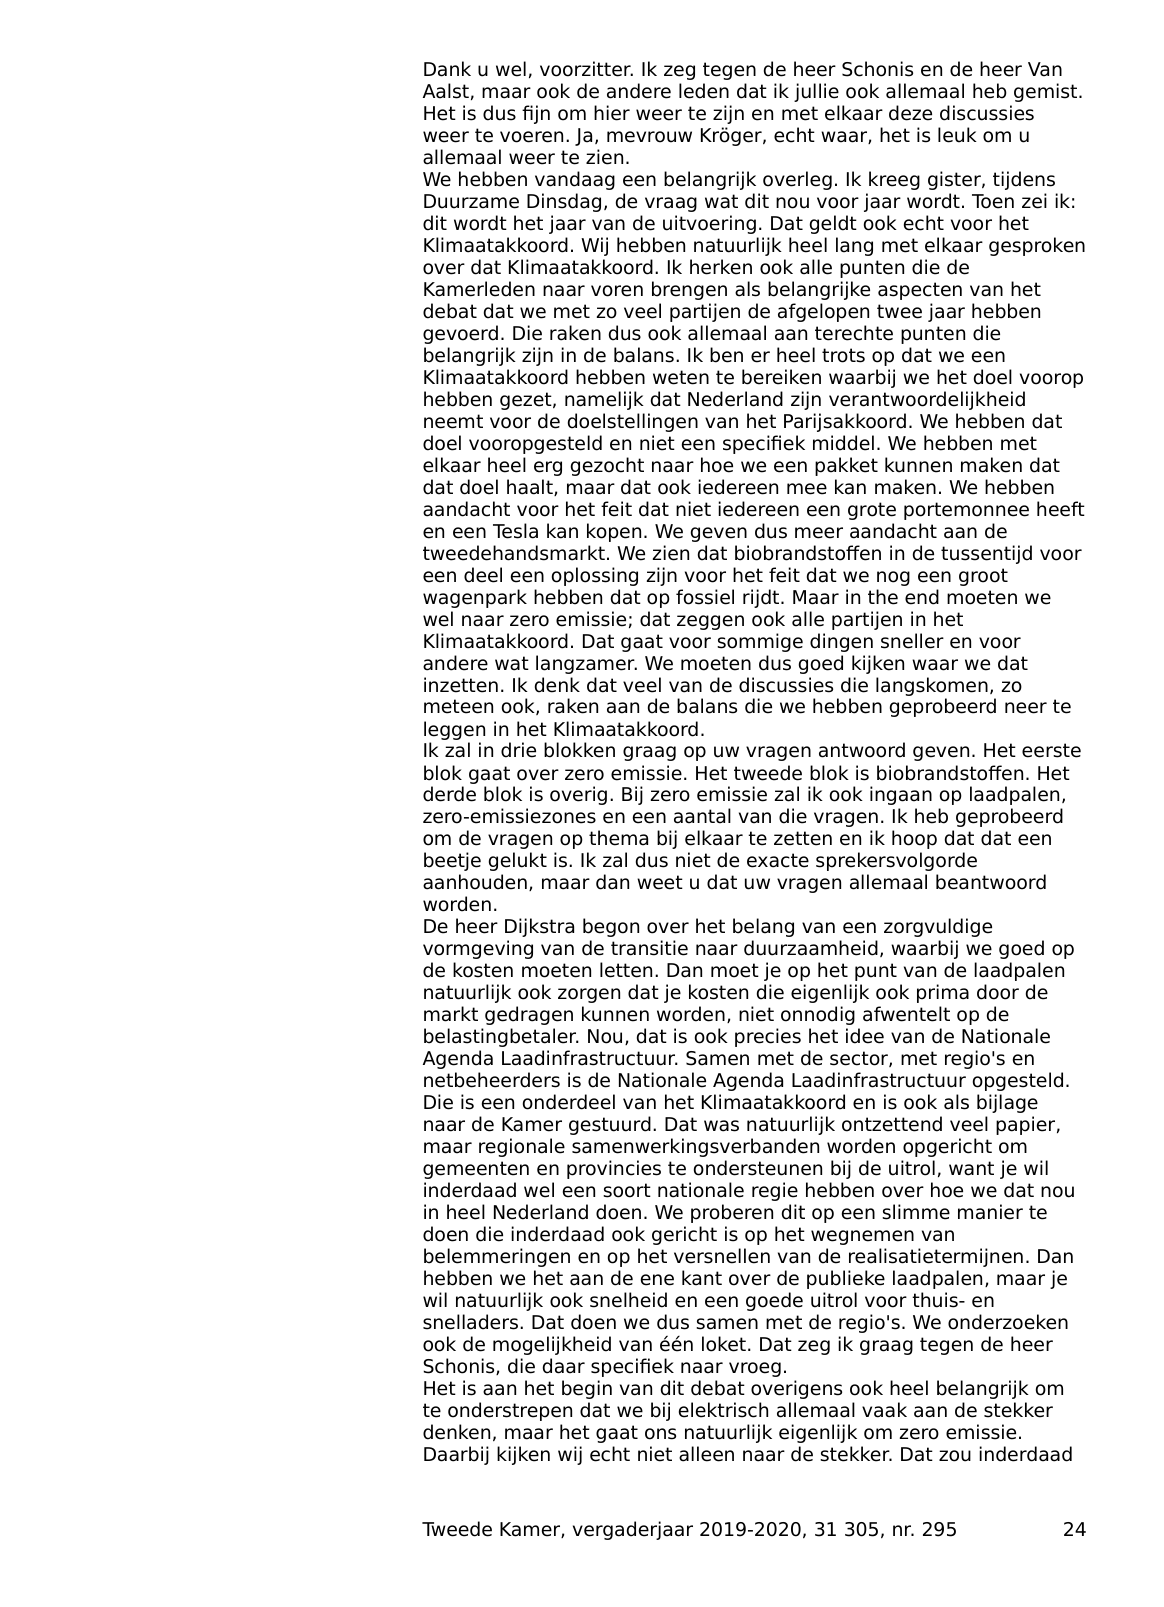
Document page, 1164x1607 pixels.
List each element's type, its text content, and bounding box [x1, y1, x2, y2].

text De heer Dijkstra begon over het belang van een zorgvuldige vormgeving van de transitie naar duurzaamheid, waarbij we goed op de kosten moeten letten. Dan moet je op het punt van de laadpalen natuurlijk ook zorgen dat je kosten die eigenlijk ook prima door de markt gedragen kunnen worden, niet onnodig afwentelt op de belastingbetaler. Nou, dat is ook precies het idee van de Nationale Agenda Laadinfrastructuur. Samen met de sector, met regio's en netbeheerders is de Nationale Agenda Laadinfrastructuur opgesteld. Die is een onderdeel van het Klimaatakkoord en is ook als bijlage naar de Kamer gestuurd. Dat was natuurlijk ontzettend veel papier, maar regionale samenwerkingsverbanden worden opgericht om gemeenten en provincies te ondersteunen bij de uitrol, want je wil inderdaad wel een soort nationale regie hebben over hoe we dat nou in heel Nederland doen. We proberen dit op een slimme manier te doen die inderdaad ook gericht is op het wegnemen van belemmeringen en op het versnellen van de realisatietermijnen. Dan hebben we het aan de ene kant over de publieke laadpalen, maar je wil natuurlijk ook snelheid en een goede uitrol voor thuis- en snelladers. Dat doen we dus samen met de regio's. We onderzoeken ook de mogelijkheid van één loket. Dat zeg ik graag tegen de heer Schonis, die daar specifiek naar vroeg. [422, 916, 1087, 1378]
text We hebben vandaag een belangrijk overleg. Ik kreeg gister, tijdens Duurzame Dinsdag, de vraag wat dit nou voor jaar wordt. Toen zei ik: dit wordt het jaar van de uitvoering. Dat geldt ook echt voor het Klimaatakkoord. Wij hebben natuurlijk heel lang met elkaar gesproken over dat Klimaatakkoord. Ik herken ook alle punten die de Kamerleden naar voren brengen als belangrijke aspecten van het debat dat we met zo veel partijen de afgelopen twee jaar hebben gevoerd. Die raken dus ook allemaal aan terechte punten die belangrijk zijn in de balans. Ik ben er heel trots op dat we een Klimaatakkoord hebben weten te bereiken waarbij we het doel voorop hebben gezet, namelijk dat Nederland zijn verantwoordelijkheid neemt voor de doelstellingen van het Parijsakkoord. We hebben dat doel vooropgesteld en niet een specifiek middel. We hebben met elkaar heel erg gezocht naar hoe we een pakket kunnen maken dat dat doel haalt, maar dat ook iedereen mee kan maken. We hebben aandacht voor het feit dat niet iedereen een grote portemonnee heeft en een Tesla kan kopen. We geven dus meer aandacht aan de tweedehandsmarkt. We zien dat biobrandstoffen in de tussentijd voor een deel een oplossing zijn voor het feit dat we nog een groot wagenpark hebben dat op fossiel rijdt. Maar in the end moeten we wel naar zero emissie; dat zeggen ook alle partijen in het Klimaatakkoord. Dat gaat voor sommige dingen sneller en voor andere wat langzamer. We moeten dus goed kijken waar we dat inzetten. Ik denk dat veel van de discussies die langskomen, zo meteen ook, raken aan de balans die we hebben geprobeerd neer te leggen in het Klimaatakkoord. [422, 169, 1087, 740]
text Ik zal in drie blokken graag op uw vragen antwoord geven. Het eerste blok gaat over zero emissie. Het tweede blok is biobrandstoffen. Het derde blok is overig. Bij zero emissie zal ik ook ingaan op laadpalen, zero-emissiezones en een aantal van die vragen. Ik heb geprobeerd om de vragen op thema bij elkaar te zetten en ik hoop dat dat een beetje gelukt is. Ik zal dus niet de exacte sprekersvolgorde aanhouden, maar dan weet u dat uw vragen allemaal beantwoord worden. [422, 740, 1087, 916]
text Het is aan het begin van dit debat overigens ook heel belangrijk om te onderstrepen dat we bij elektrisch allemaal vaak aan de stekker denken, maar het gaat ons natuurlijk eigenlijk om zero emissie. Daarbij kijken wij echt niet alleen naar de stekker. Dat zou inderdaad [422, 1378, 1087, 1466]
text Dank u wel, voorzitter. Ik zeg tegen de heer Schonis en de heer Van Aalst, maar ook de andere leden dat ik jullie ook allemaal heb gemist. Het is dus fijn om hier weer te zijn en met elkaar deze discussies weer te voeren. Ja, mevrouw Kröger, echt waar, het is leuk om u allemaal weer te zien. [422, 59, 1087, 169]
